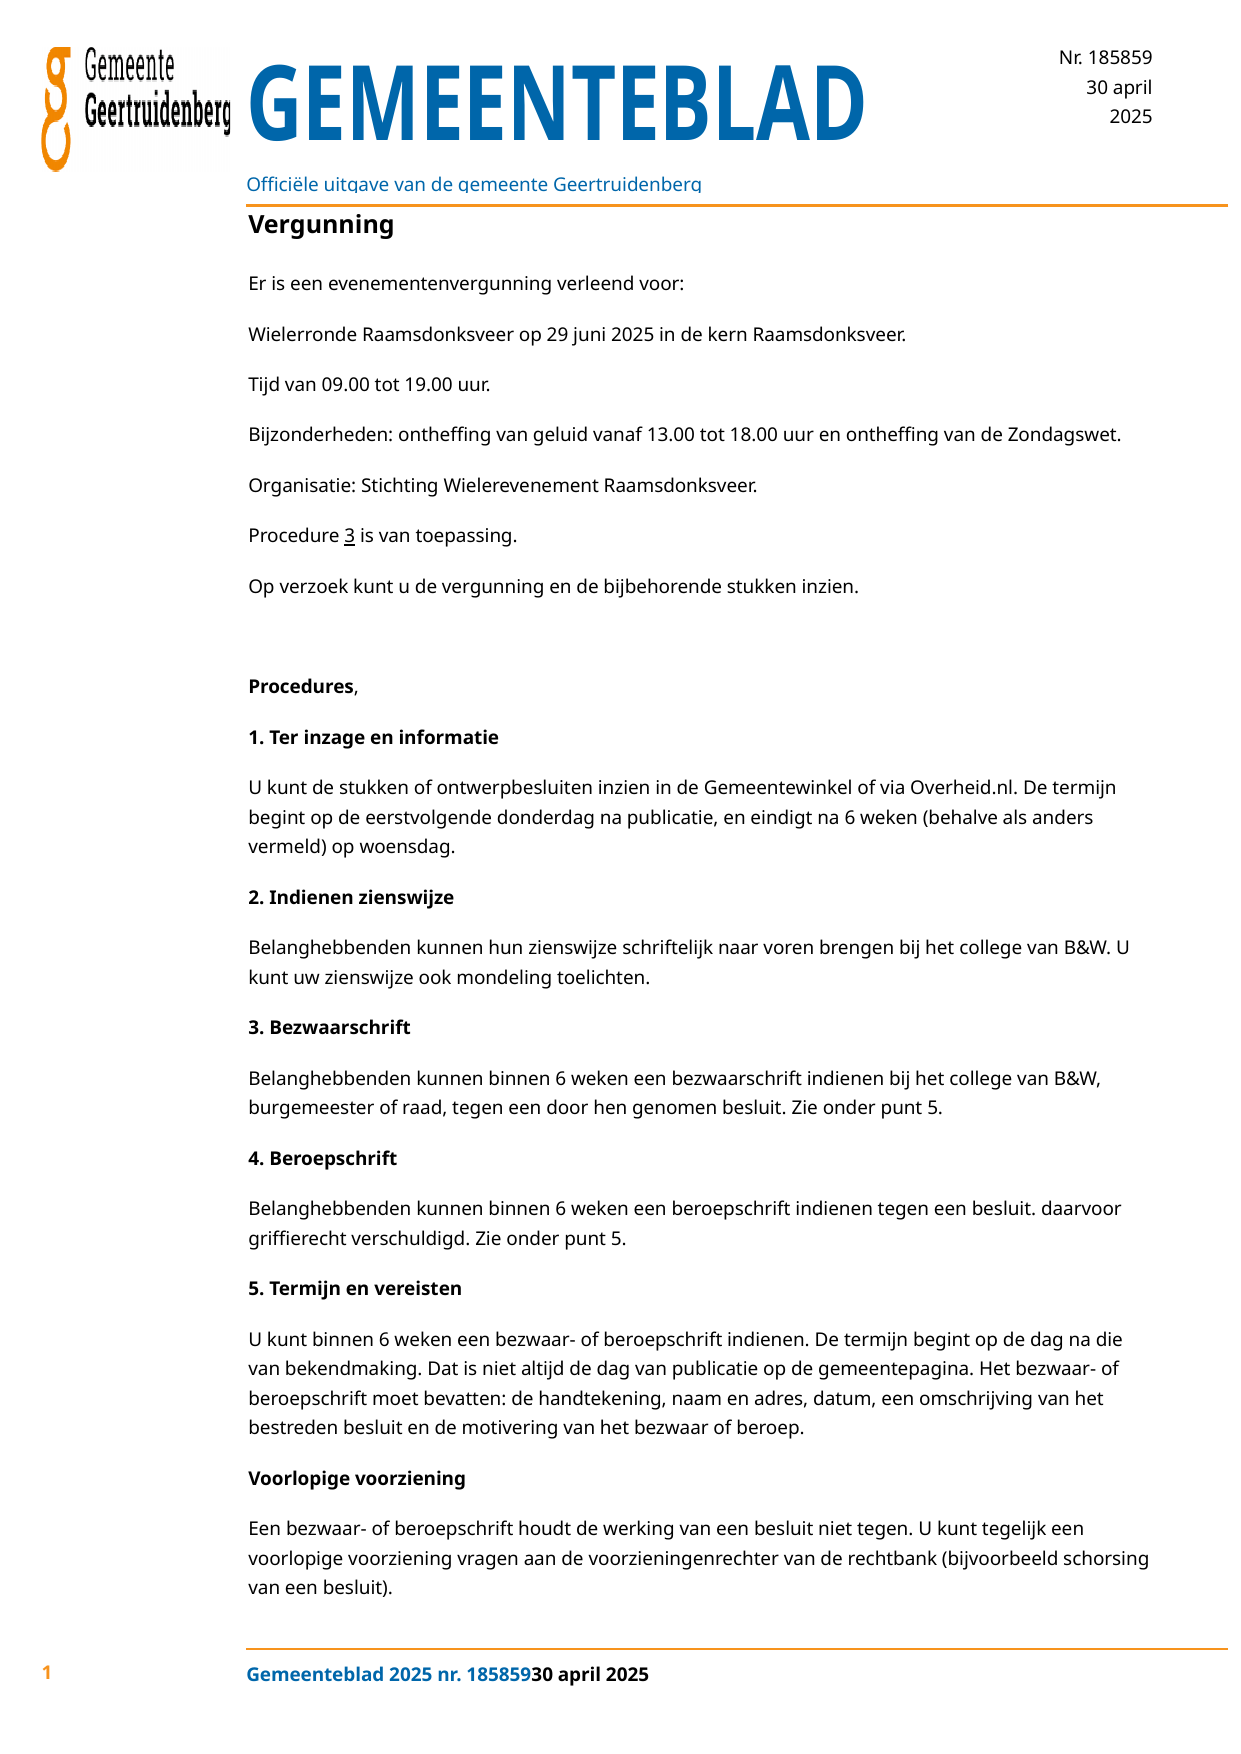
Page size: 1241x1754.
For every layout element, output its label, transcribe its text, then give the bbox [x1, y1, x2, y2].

picture [41, 47, 231, 172]
text 2. Indienen zienswijze [248, 884, 1152, 910]
text Belanghebbenden kunnen binnen 6 weken een beroepschrift indienen tegen een besluit. daarvoor griffierecht verschuldigd. Zie onder punt 5. [248, 1195, 1152, 1251]
text Belanghebbenden kunnen binnen 6 weken een bezwaarschrift indienen bij het college van B&W, burgemeester of raad, tegen een door hen genomen besluit. Zie onder punt 5. [248, 1065, 1152, 1120]
text Voorlopige voorziening [248, 1465, 1152, 1491]
text Vergunning [248, 207, 1152, 241]
text 3. Bezwaarschrift [248, 1014, 1152, 1040]
text Tijd van 09.00 tot 19.00 uur. [248, 371, 1152, 397]
text Procedure 3 is van toepassing. [248, 522, 1152, 548]
text U kunt binnen 6 weken een bezwaar- of beroepschrift indienen. De termijn begint op de dag na die van bekendmaking. Dat is niet altijd de dag van publicatie op de gemeentepagina. Het bezwaar- of beroepschrift moet bevatten: de handtekening, naam en adres, datum, een omschrijving van het bestreden besluit en de motivering van het bezwaar of beroep. [248, 1326, 1152, 1440]
text Bijzonderheden: ontheffing van geluid vanaf 13.00 tot 18.00 uur en ontheffing van de Zondagswet. [248, 422, 1152, 447]
text Op verzoek kunt u de vergunning en de bijbehorende stukken inzien. [248, 573, 1152, 598]
text 1. Ter inzage en informatie [248, 724, 1152, 750]
text Een bezwaar- of beroepschrift houdt de werking van een besluit niet tegen. U kunt tegelijk een voorlopige voorziening vragen aan de voorzieningenrechter van de rechtbank (bijvoorbeeld schorsing van een besluit). [248, 1515, 1152, 1600]
text U kunt de stukken of ontwerpbesluiten inzien in de Gemeentewinkel of via Overheid.nl. De termijn begint op de eerstvolgende donderdag na publicatie, en eindigt na 6 weken (behalve als anders vermeld) op woensdag. [248, 774, 1152, 859]
text Belanghebbenden kunnen hun zienswijze schriftelijk naar voren brengen bij het college van B&W. U kunt uw zienswijze ook mondeling toelichten. [248, 934, 1152, 990]
text 5. Termijn en vereisten [248, 1275, 1152, 1301]
text 4. Beroepschrift [248, 1145, 1152, 1171]
text Wielerronde Raamsdonksveer op 29 juni 2025 in de kern Raamsdonksveer. [248, 321, 1152, 346]
text Organisatie: Stichting Wielerevenement Raamsdonksveer. [248, 472, 1152, 498]
text Er is een evenementenvergunning verleend voor: [248, 270, 1152, 296]
text Procedures, [248, 674, 1152, 699]
